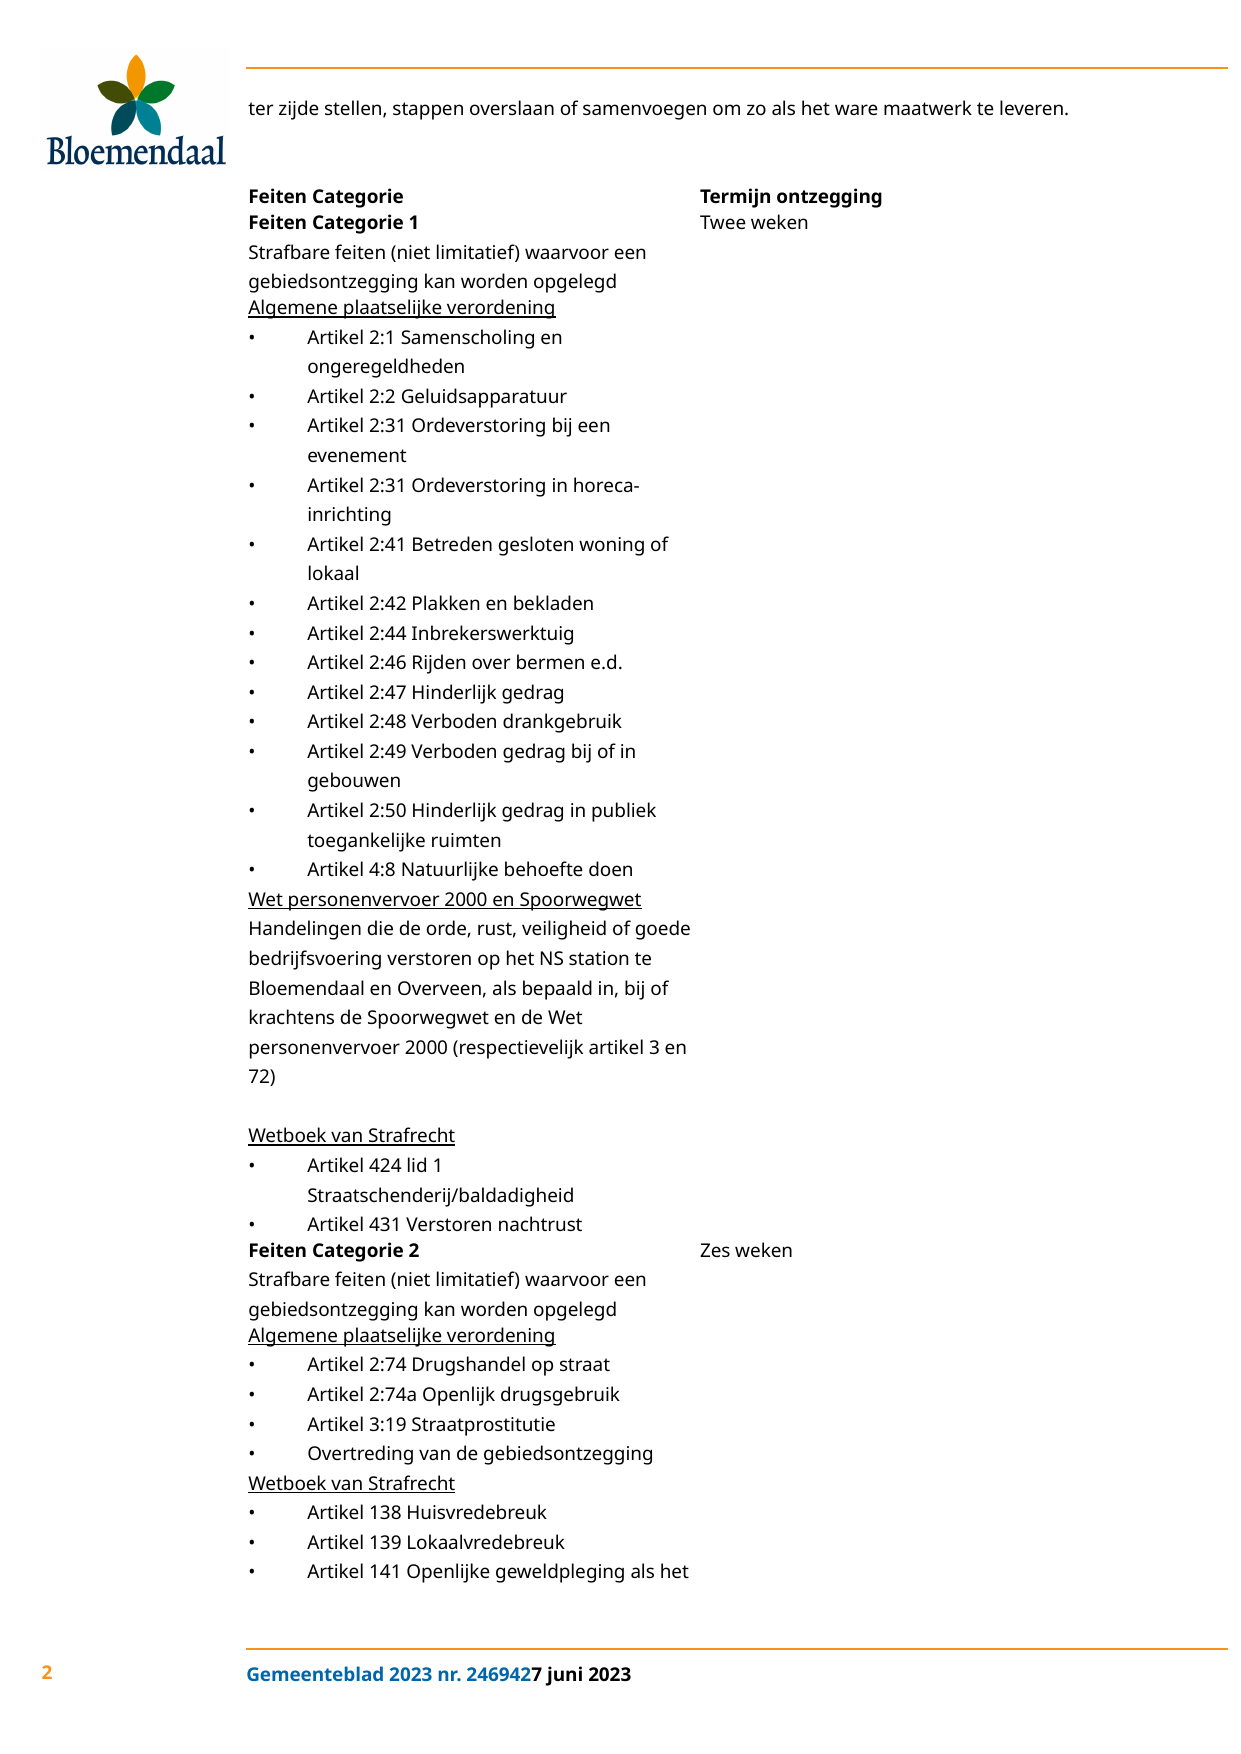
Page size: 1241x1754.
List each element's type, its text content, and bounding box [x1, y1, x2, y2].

text ter zijde stellen, stappen overslaan of samenvoegen om zo als het ware maatwerk te leveren. [248, 95, 1152, 121]
table_cell [700, 294, 1152, 1237]
table_cell Twee weken [700, 209, 1152, 294]
table_cell Algemene plaatselijke verordening Artikel 2:74 Drugshandel op straat Artikel 2:74a Openlijk drugsgebruik Artikel 3:19 Straatprostitutie Overtreding van de gebiedsontzegging Wetboek van Strafrecht Artikel 138 Huisvredebreuk Artikel 139 Lokaalvredebreuk Artikel 141 Openlijke geweldpleging als het [248, 1322, 700, 1584]
table_cell Zes weken [700, 1237, 1152, 1322]
table_header Feiten Categorie [248, 184, 700, 209]
table_cell [700, 1322, 1152, 1584]
table_cell Feiten Categorie 2 Strafbare feiten (niet limitatief) waarvoor een gebiedsontzegging kan worden opgelegd [248, 1237, 700, 1322]
picture [41, 47, 231, 172]
table_cell Algemene plaatselijke verordening Artikel 2:1 Samenscholing en ongeregeldheden Artikel 2:2 Geluidsapparatuur Artikel 2:31 Ordeverstoring bij een evenement Artikel 2:31 Ordeverstoring in horeca-inrichting Artikel 2:41 Betreden gesloten woning of lokaal Artikel 2:42 Plakken en bekladen Artikel 2:44 Inbrekerswerktuig Artikel 2:46 Rijden over bermen e.d. Artikel 2:47 Hinderlijk gedrag Artikel 2:48 Verboden drankgebruik Artikel 2:49 Verboden gedrag bij of in gebouwen Artikel 2:50 Hinderlijk gedrag in publiek toegankelijke ruimten Artikel 4:8 Natuurlijke behoefte doen Wet personenvervoer 2000 en Spoorwegwet Handelingen die de orde, rust, veiligheid of goede bedrijfsvoering verstoren op het NS station te Bloemendaal en Overveen, als bepaald in, bij of krachtens de Spoorwegwet en de Wet personenvervoer 2000 (respectievelijk artikel 3 en 72) Wetboek van Strafrecht Artikel 424 lid 1 Straatschenderij/baldadigheid Artikel 431 Verstoren nachtrust [248, 294, 700, 1237]
table_cell Feiten Categorie 1 Strafbare feiten (niet limitatief) waarvoor een gebiedsontzegging kan worden opgelegd [248, 209, 700, 294]
table_header Termijn ontzegging [700, 184, 1152, 209]
